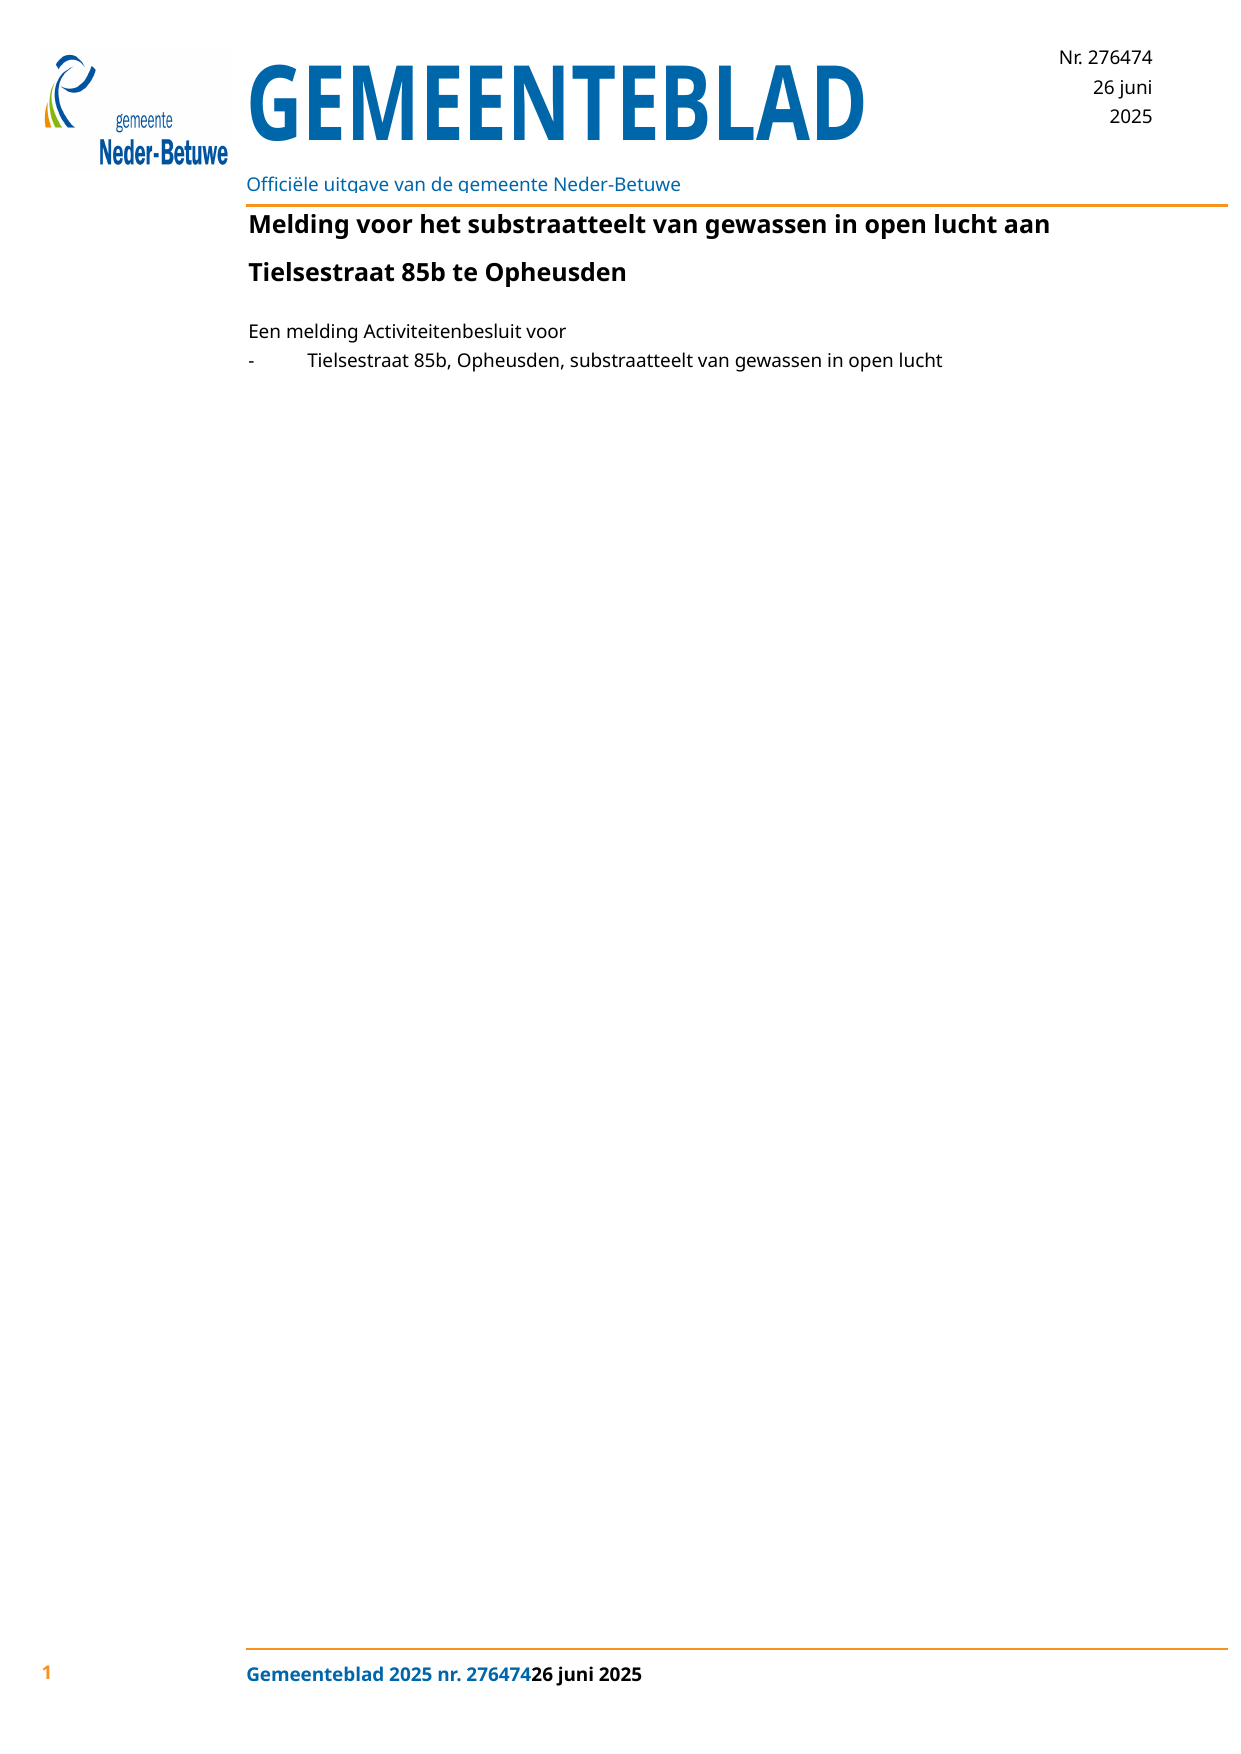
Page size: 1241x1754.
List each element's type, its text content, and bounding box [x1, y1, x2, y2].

list Tielsestraat 85b, Opheusden, substraatteelt van gewassen in open lucht [248, 347, 1152, 373]
picture [41, 47, 231, 172]
text Melding voor het substraatteelt van gewassen in open lucht aan Tielsestraat 85b te Opheusden [248, 207, 1152, 288]
text Een melding Activiteitenbesluit voor [248, 318, 1152, 344]
